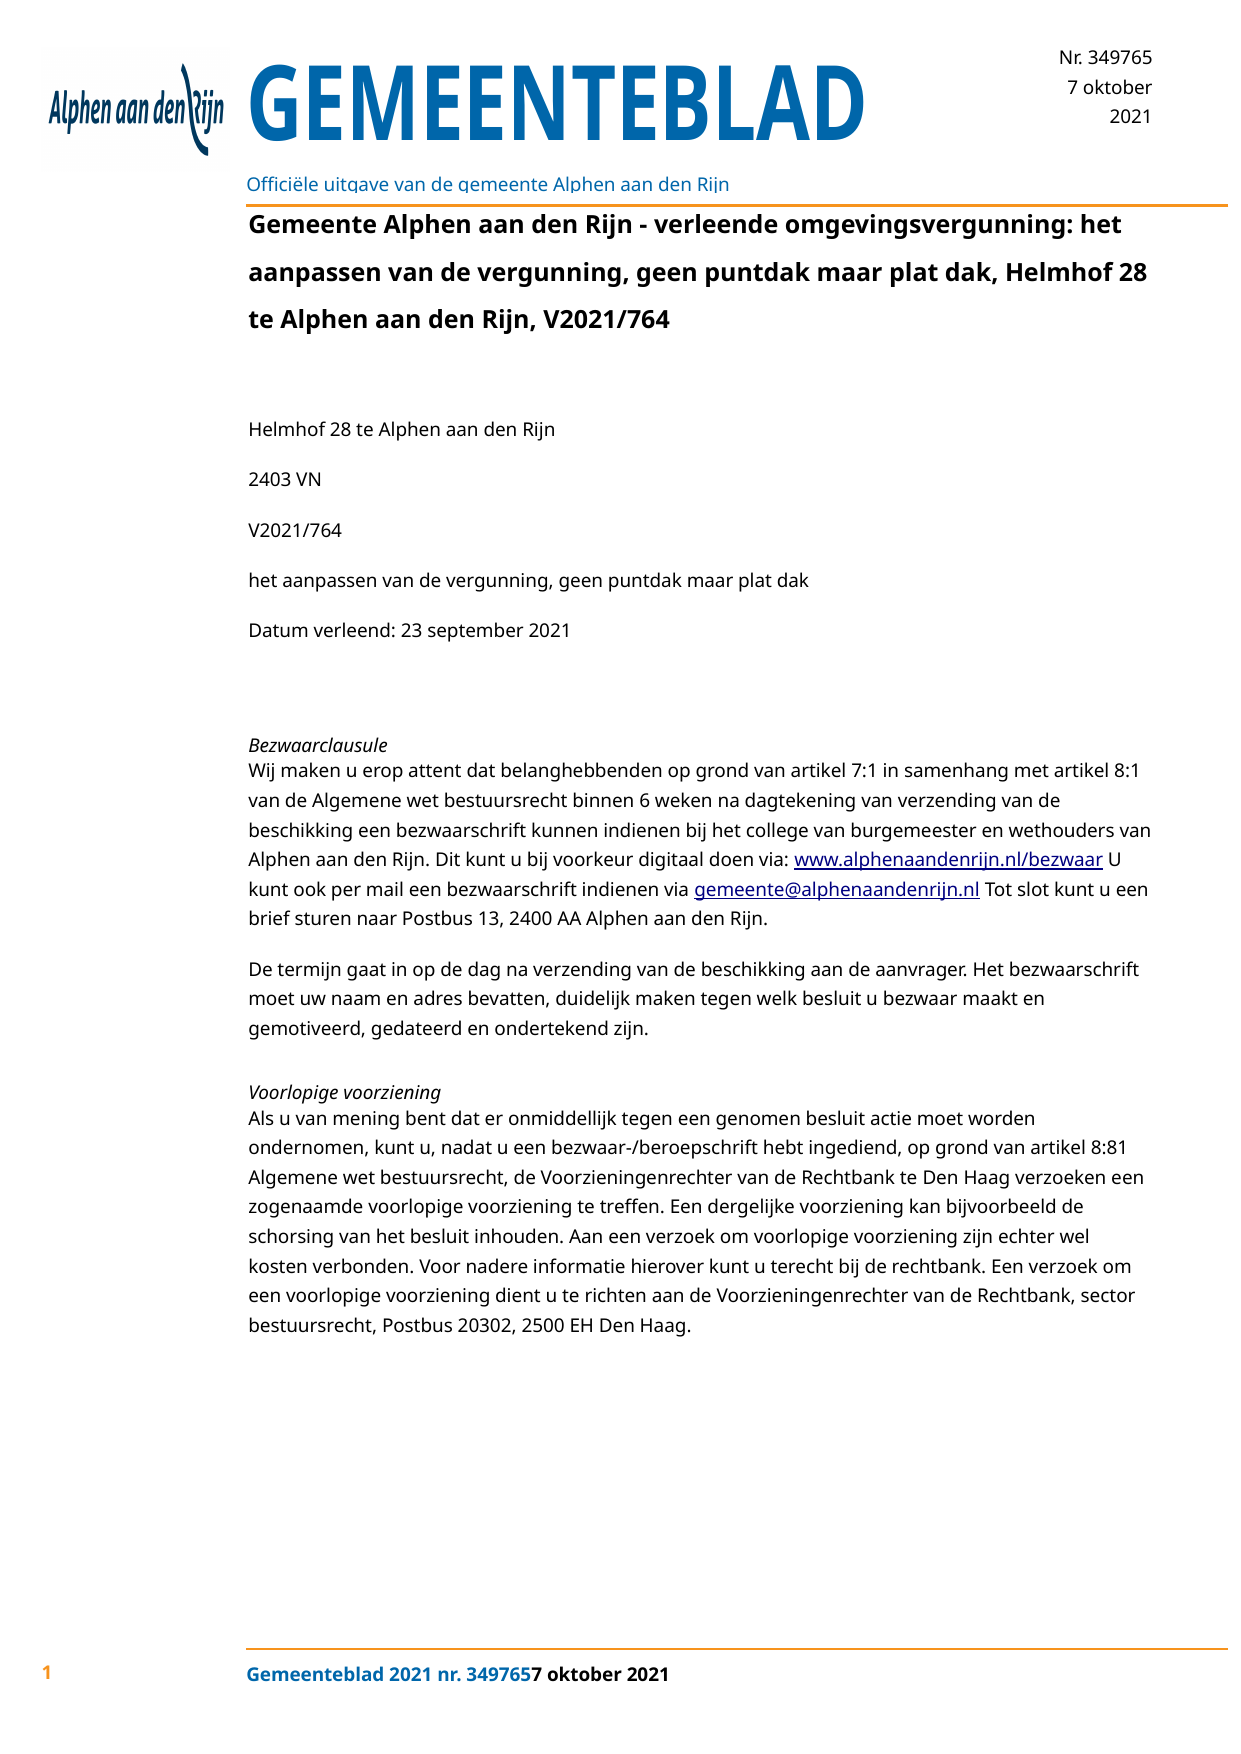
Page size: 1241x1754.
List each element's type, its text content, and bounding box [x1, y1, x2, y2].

text het aanpassen van de vergunning, geen puntdak maar plat dak [248, 567, 1152, 593]
text Voorlopige voorziening [248, 1079, 1152, 1105]
text V2021/764 [248, 517, 1152, 542]
picture [41, 47, 231, 172]
text Als u van mening bent dat er onmiddellijk tegen een genomen besluit actie moet worden ondernomen, kunt u, nadat u een bezwaar-/beroepschrift hebt ingediend, op grond van artikel 8:81 Algemene wet bestuursrecht, de Voorzieningenrechter van de Rechtbank te Den Haag verzoeken een zogenaamde voorlopige voorziening te treffen. Een dergelijke voorziening kan bijvoorbeeld de schorsing van het besluit inhouden. Aan een verzoek om voorlopige voorziening zijn echter wel kosten verbonden. Voor nadere informatie hierover kunt u terecht bij de rechtbank. Een verzoek om een voorlopige voorziening dient u te richten aan de Voorzieningenrechter van de Rechtbank, sector bestuursrecht, Postbus 20302, 2500 EH Den Haag. [248, 1105, 1152, 1338]
text Bezwaarclausule [248, 732, 1152, 758]
text Helmhof 28 te Alphen aan den Rijn [248, 416, 1152, 442]
text Datum verleend: 23 september 2021 [248, 618, 1152, 643]
text Wij maken u erop attent dat belanghebbenden op grond van artikel 7:1 in samenhang met artikel 8:1 van de Algemene wet bestuursrecht binnen 6 weken na dagtekening van verzending van de beschikking een bezwaarschrift kunnen indienen bij het college van burgemeester en wethouders van Alphen aan den Rijn. Dit kunt u bij voorkeur digitaal doen via: www.alphenaandenrijn.nl/bezwaar U kunt ook per mail een bezwaarschrift indienen via gemeente@alphenaandenrijn.nl Tot slot kunt u een brief sturen naar Postbus 13, 2400 AA Alphen aan den Rijn. [248, 758, 1152, 931]
text De termijn gaat in op de dag na verzending van de beschikking aan de aanvrager. Het bezwaarschrift moet uw naam en adres bevatten, duidelijk maken tegen welk besluit u bezwaar maakt en gemotiveerd, gedateerd en ondertekend zijn. [248, 956, 1152, 1041]
text Gemeente Alphen aan den Rijn - verleende omgevingsvergunning: het aanpassen van de vergunning, geen puntdak maar plat dak, Helmhof 28 te Alphen aan den Rijn, V2021/764 [248, 207, 1152, 336]
text 2403 VN [248, 466, 1152, 492]
